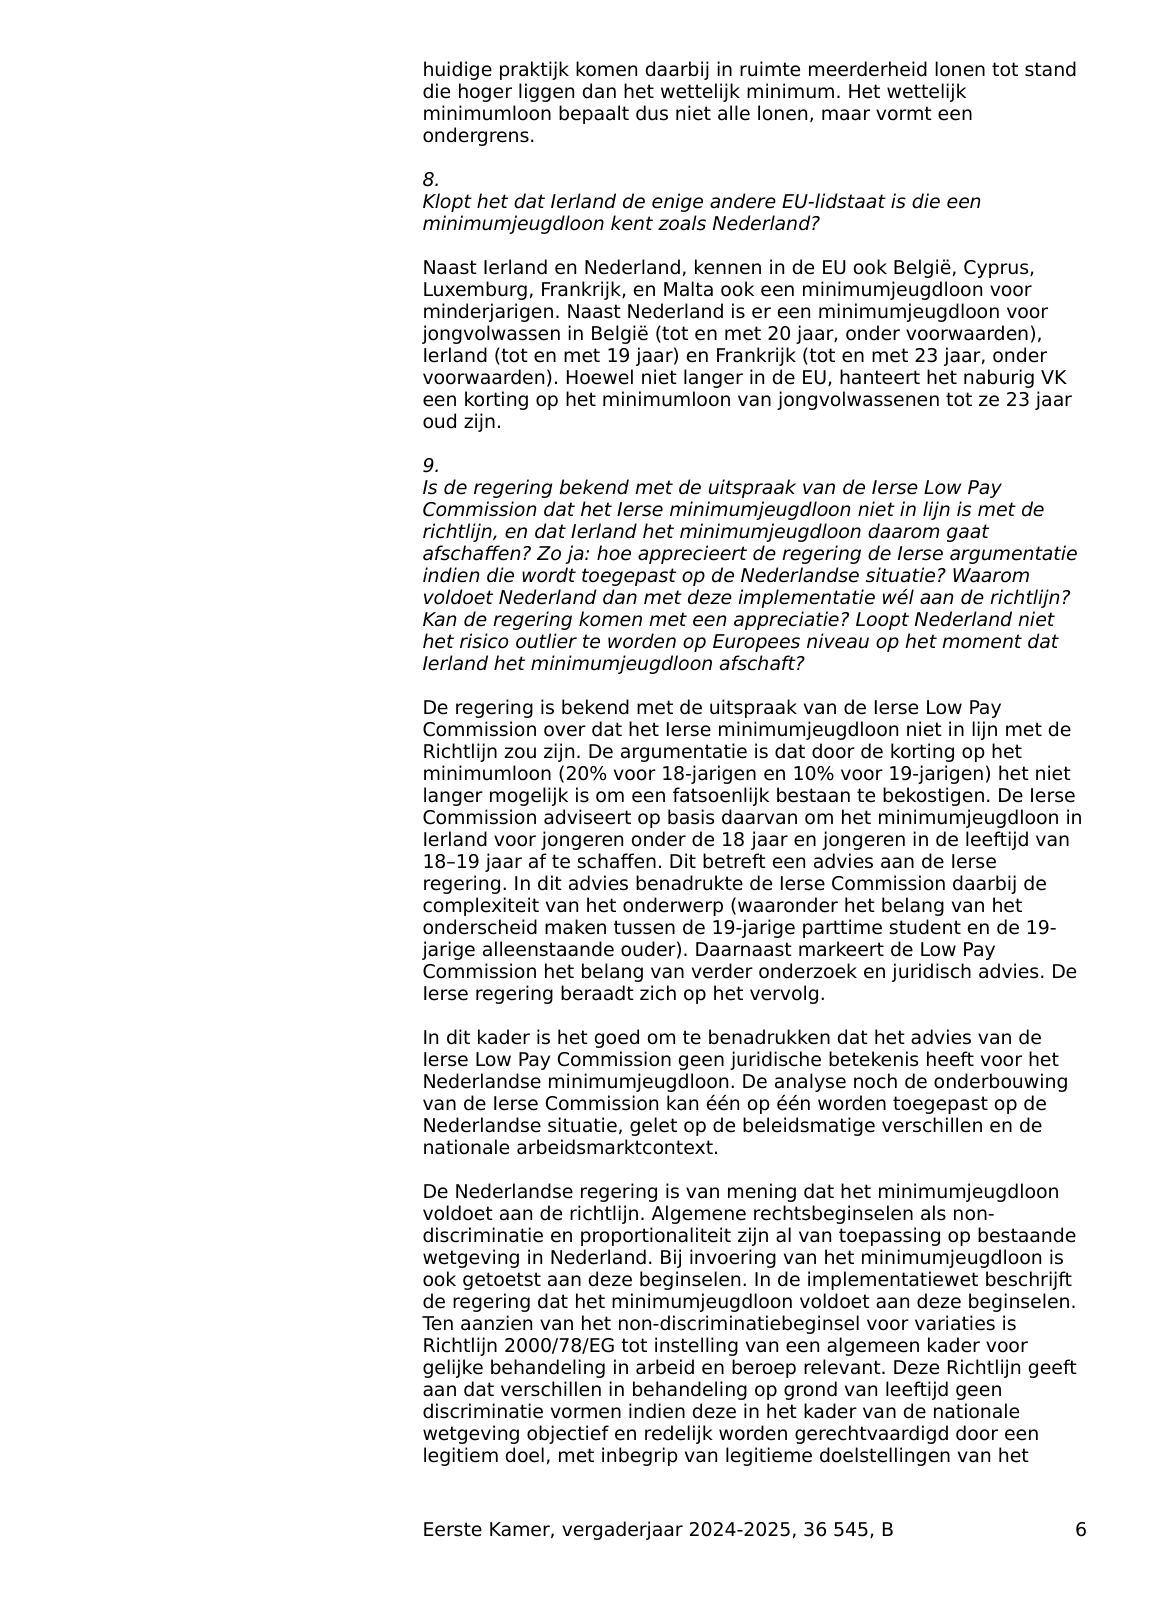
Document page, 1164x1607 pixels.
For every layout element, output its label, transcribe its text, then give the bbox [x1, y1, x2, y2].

text 9. [422, 455, 1087, 477]
text Is de regering bekend met de uitspraak van de Ierse Low Pay Commission dat het Ierse minimumjeugdloon niet in lijn is met de richtlijn, en dat Ierland het minimumjeugdloon daarom gaat afschaffen? Zo ja: hoe apprecieert de regering de Ierse argumentatie indien die wordt toegepast op de Nederlandse situatie? Waarom voldoet Nederland dan met deze implementatie wél aan de richtlijn? Kan de regering komen met een appreciatie? Loopt Nederland niet het risico outlier te worden op Europees niveau op het moment dat Ierland het minimumjeugdloon afschaft? [422, 477, 1087, 675]
text Naast Ierland en Nederland, kennen in de EU ook België, Cyprus, Luxemburg, Frankrijk, en Malta ook een minimumjeugdloon voor minderjarigen. Naast Nederland is er een minimumjeugdloon voor jongvolwassen in België (tot en met 20 jaar, onder voorwaarden), Ierland (tot en met 19 jaar) en Frankrijk (tot en met 23 jaar, onder voorwaarden). Hoewel niet langer in de EU, hanteert het naburig VK een korting op het minimumloon van jongvolwassenen tot ze 23 jaar oud zijn. [422, 257, 1087, 433]
text Klopt het dat Ierland de enige andere EU-lidstaat is die een minimumjeugdloon kent zoals Nederland? [422, 191, 1087, 235]
text De Nederlandse regering is van mening dat het minimumjeugdloon voldoet aan de richtlijn. Algemene rechtsbeginselen als non-discriminatie en proportionaliteit zijn al van toepassing op bestaande wetgeving in Nederland. Bij invoering van het minimumjeugdloon is ook getoetst aan deze beginselen. In de implementatiewet beschrijft de regering dat het minimumjeugdloon voldoet aan deze beginselen. Ten aanzien van het non-discriminatiebeginsel voor variaties is Richtlijn 2000/78/EG tot instelling van een algemeen kader voor gelijke behandeling in arbeid en beroep relevant. Deze Richtlijn geeft aan dat verschillen in behandeling op grond van leeftijd geen discriminatie vormen indien deze in het kader van de nationale wetgeving objectief en redelijk worden gerechtvaardigd door een legitiem doel, met inbegrip van legitieme doelstellingen van het [422, 1181, 1087, 1467]
text 8. [422, 169, 1087, 191]
text De regering is bekend met de uitspraak van de Ierse Low Pay Commission over dat het Ierse minimumjeugdloon niet in lijn met de Richtlijn zou zijn. De argumentatie is dat door de korting op het minimumloon (20% voor 18-jarigen en 10% voor 19-jarigen) het niet langer mogelijk is om een fatsoenlijk bestaan te bekostigen. De Ierse Commission adviseert op basis daarvan om het minimumjeugdloon in Ierland voor jongeren onder de 18 jaar en jongeren in de leeftijd van 18–19 jaar af te schaffen. Dit betreft een advies aan de Ierse regering. In dit advies benadrukte de Ierse Commission daarbij de complexiteit van het onderwerp (waaronder het belang van het onderscheid maken tussen de 19-jarige parttime student en de 19-jarige alleenstaande ouder). Daarnaast markeert de Low Pay Commission het belang van verder onderzoek en juridisch advies. De Ierse regering beraadt zich op het vervolg. [422, 697, 1087, 1005]
text In dit kader is het goed om te benadrukken dat het advies van de Ierse Low Pay Commission geen juridische betekenis heeft voor het Nederlandse minimumjeugdloon. De analyse noch de onderbouwing van de Ierse Commission kan één op één worden toegepast op de Nederlandse situatie, gelet op de beleidsmatige verschillen en de nationale arbeidsmarktcontext. [422, 1027, 1087, 1159]
text huidige praktijk komen daarbij in ruimte meerderheid lonen tot stand die hoger liggen dan het wettelijk minimum. Het wettelijk minimumloon bepaalt dus niet alle lonen, maar vormt een ondergrens. [422, 59, 1087, 147]
